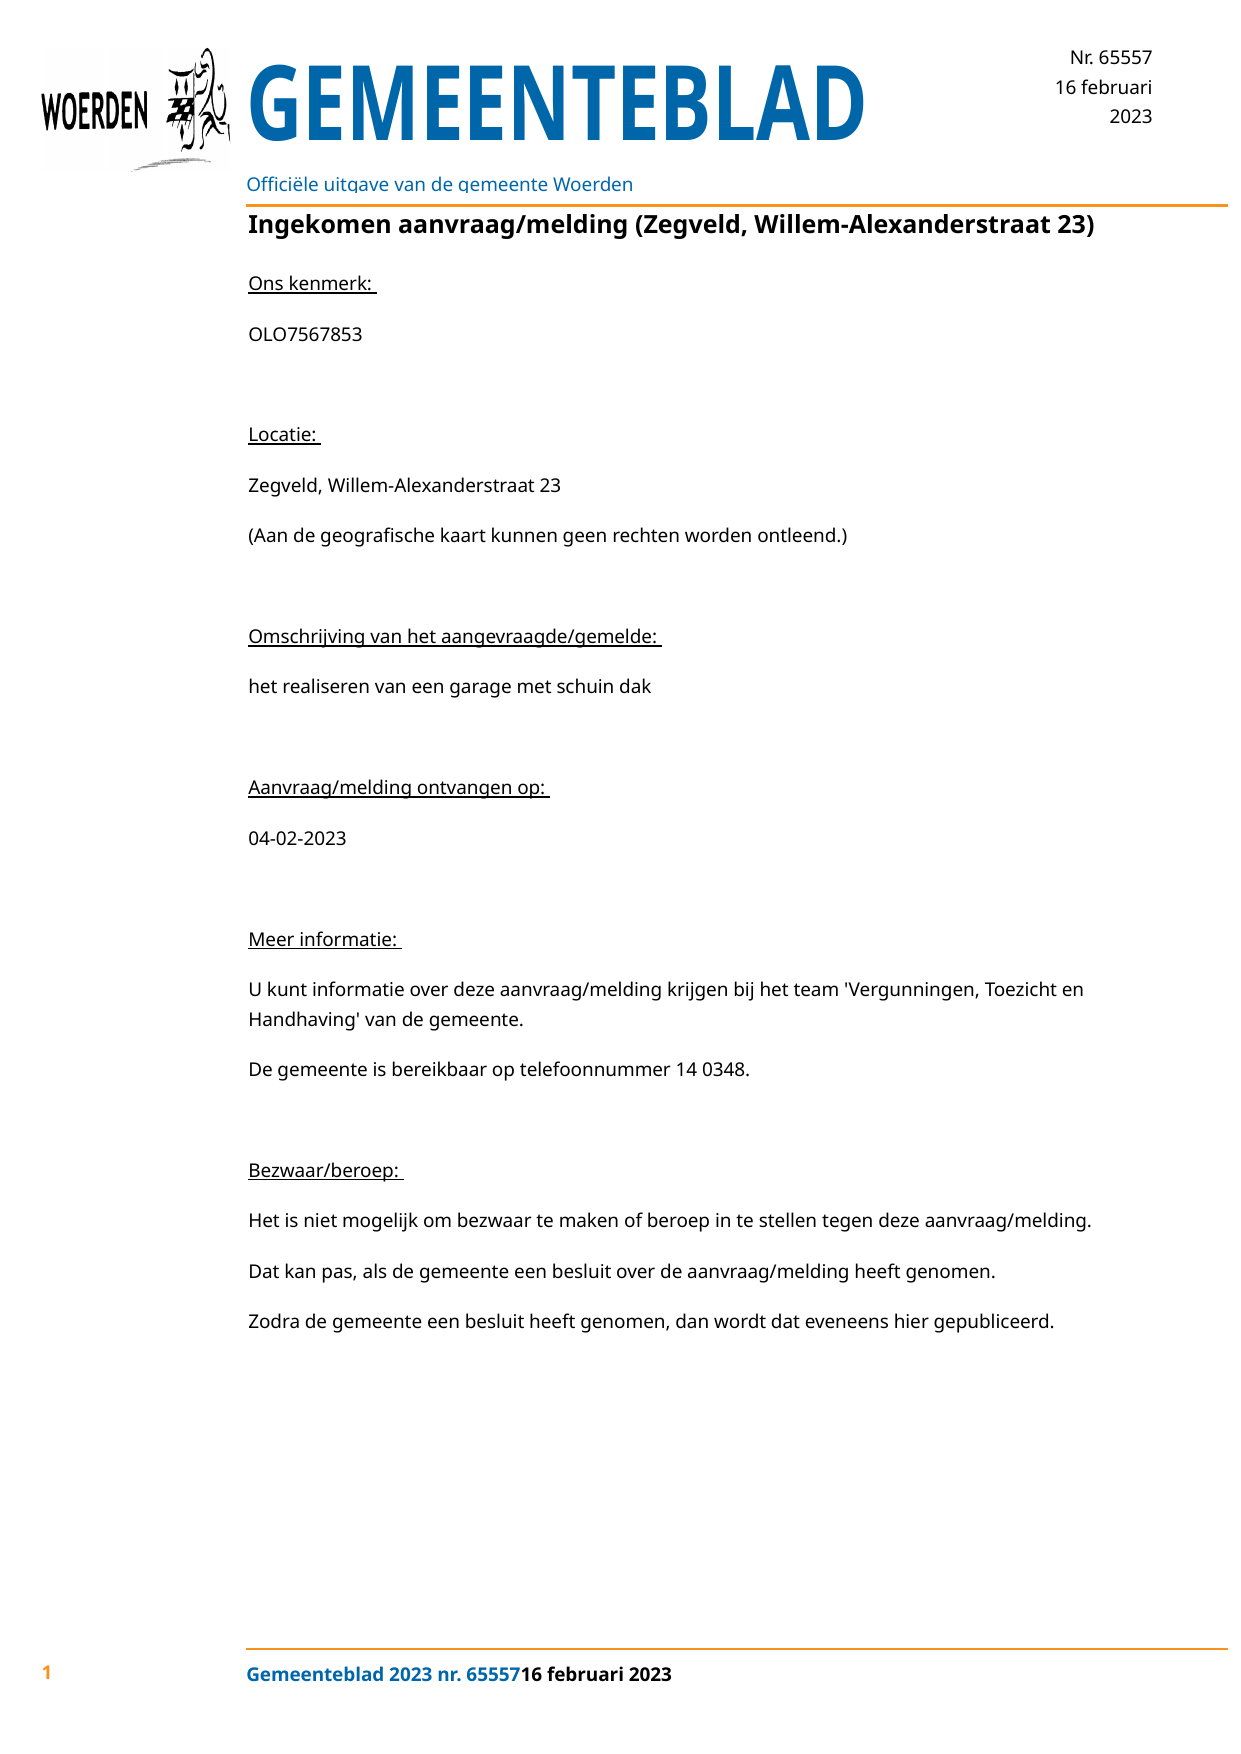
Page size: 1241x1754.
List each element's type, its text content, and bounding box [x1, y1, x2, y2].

text Dat kan pas, als de gemeente een besluit over de aanvraag/melding heeft genomen. [248, 1258, 1152, 1283]
text Ons kenmerk: [248, 270, 1152, 296]
text Aanvraag/melding ontvangen op: [248, 774, 1152, 800]
text Zodra de gemeente een besluit heeft genomen, dan wordt dat eveneens hier gepubliceerd. [248, 1308, 1152, 1334]
text het realiseren van een garage met schuin dak [248, 674, 1152, 699]
picture [41, 47, 231, 172]
text 04-02-2023 [248, 825, 1152, 851]
text Ingekomen aanvraag/melding (Zegveld, Willem-Alexanderstraat 23) [248, 207, 1152, 241]
text Locatie: [248, 422, 1152, 447]
text Het is niet mogelijk om bezwaar te maken of beroep in te stellen tegen deze aanvraag/melding. [248, 1207, 1152, 1233]
text De gemeente is bereikbaar op telefoonnummer 14 0348. [248, 1056, 1152, 1082]
text Zegveld, Willem-Alexanderstraat 23 [248, 472, 1152, 498]
text OLO7567853 [248, 321, 1152, 346]
text (Aan de geografische kaart kunnen geen rechten worden ontleend.) [248, 522, 1152, 548]
text Meer informatie: [248, 926, 1152, 951]
text Omschrijving van het aangevraagde/gemelde: [248, 623, 1152, 649]
text U kunt informatie over deze aanvraag/melding krijgen bij het team 'Vergunningen, Toezicht en Handhaving' van de gemeente. [248, 976, 1152, 1031]
text Bezwaar/beroep: [248, 1157, 1152, 1183]
